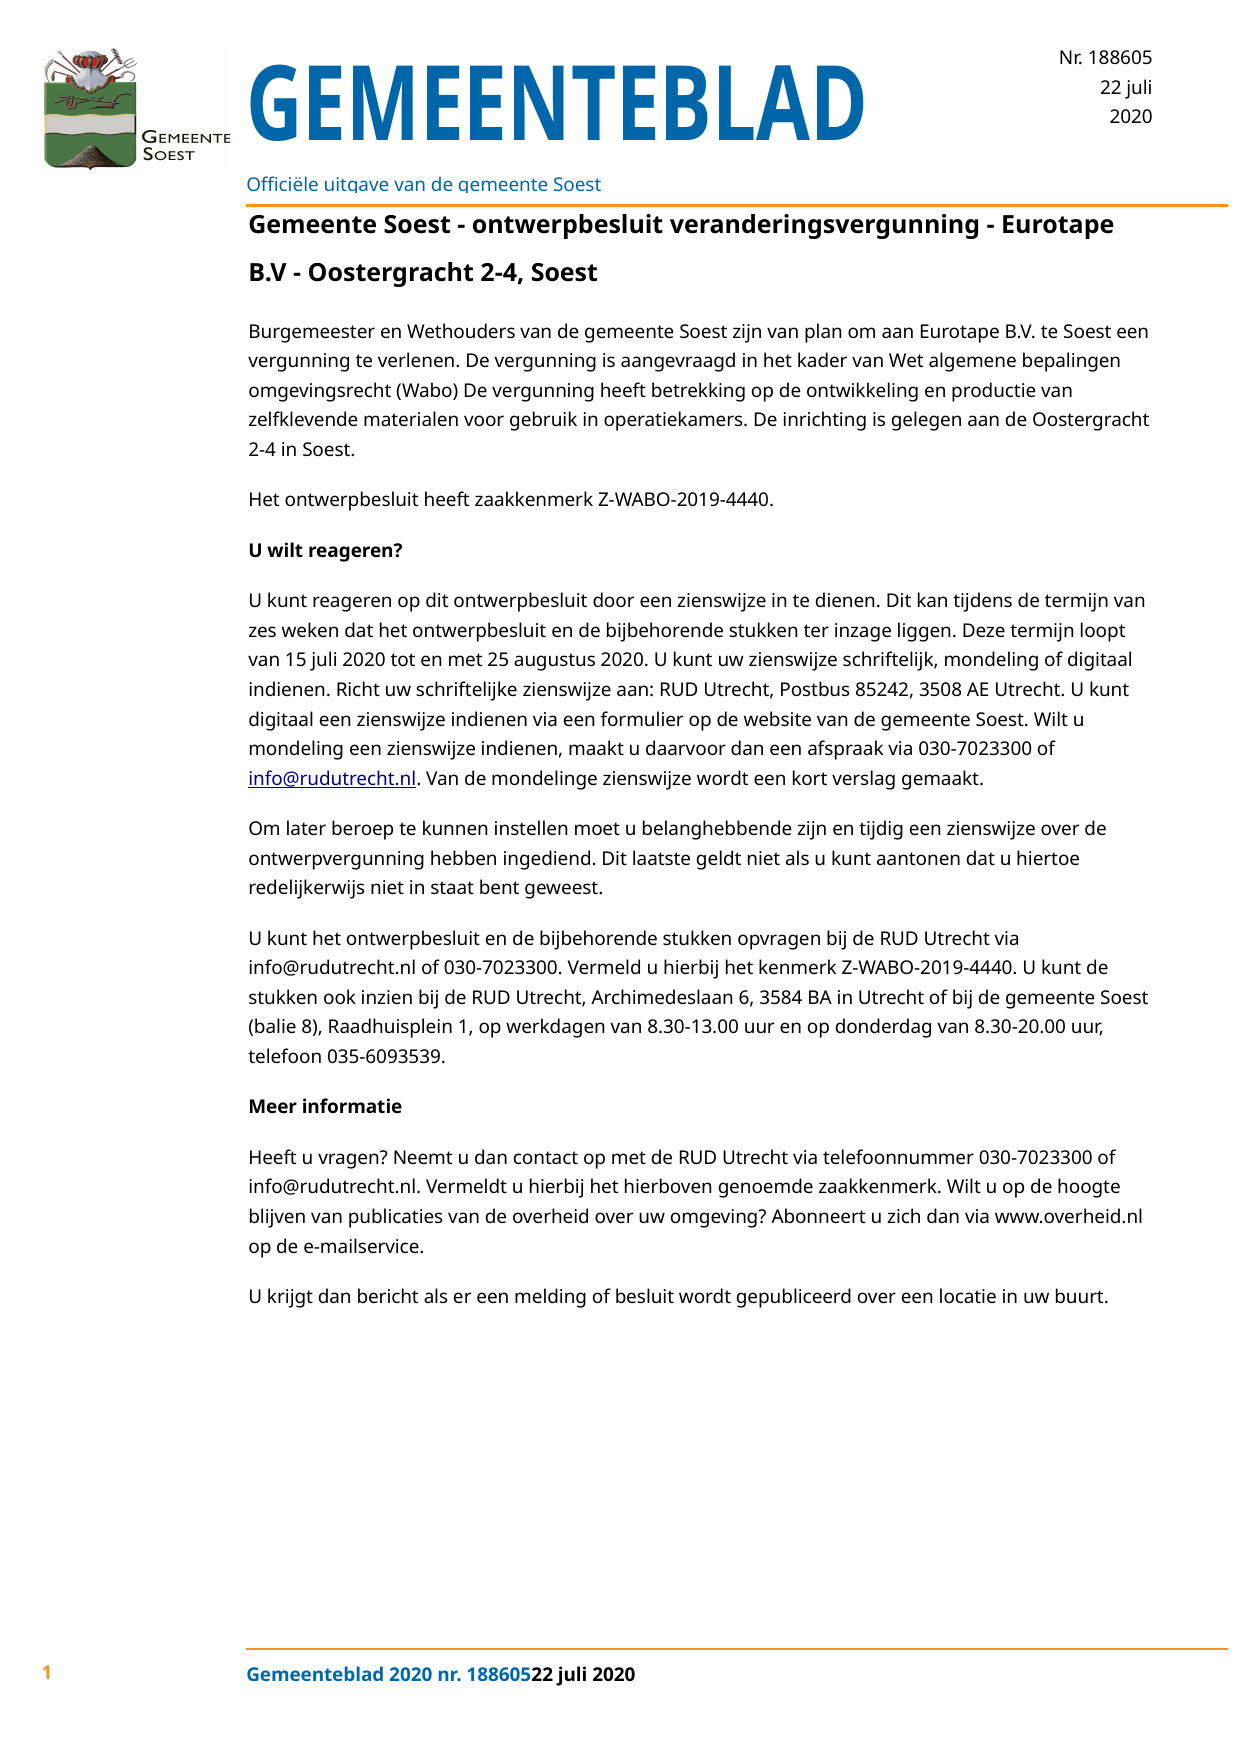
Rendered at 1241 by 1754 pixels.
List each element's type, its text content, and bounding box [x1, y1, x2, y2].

text Heeft u vragen? Neemt u dan contact op met de RUD Utrecht via telefoonnummer 030-7023300 of info@rudutrecht.nl. Vermeldt u hierbij het hierboven genoemde zaakkenmerk. Wilt u op de hoogte blijven van publicaties van de overheid over uw omgeving? Abonneert u zich dan via www.overheid.nl op de e-mailservice. [248, 1144, 1152, 1259]
text U krijgt dan bericht als er een melding of besluit wordt gepubliceerd over een locatie in uw buurt. [248, 1283, 1152, 1309]
text Het ontwerpbesluit heeft zaakkenmerk Z-WABO-2019-4440. [248, 487, 1152, 512]
text Gemeente Soest - ontwerpbesluit veranderingsvergunning - Eurotape B.V - Oostergracht 2-4, Soest [248, 207, 1152, 288]
text U kunt het ontwerpbesluit en de bijbehorende stukken opvragen bij de RUD Utrecht via info@rudutrecht.nl of 030-7023300. Vermeld u hierbij het kenmerk Z-WABO-2019-4440. U kunt de stukken ook inzien bij de RUD Utrecht, Archimedeslaan 6, 3584 BA in Utrecht of bij de gemeente Soest (balie 8), Raadhuisplein 1, op werkdagen van 8.30-13.00 uur en op donderdag van 8.30-20.00 uur, telefoon 035-6093539. [248, 925, 1152, 1069]
picture [41, 47, 231, 172]
text U kunt reageren op dit ontwerpbesluit door een zienswijze in te dienen. Dit kan tijdens de termijn van zes weken dat het ontwerpbesluit en de bijbehorende stukken ter inzage liggen. Deze termijn loopt van 15 juli 2020 tot en met 25 augustus 2020. U kunt uw zienswijze schriftelijk, mondeling of digitaal indienen. Richt uw schriftelijke zienswijze aan: RUD Utrecht, Postbus 85242, 3508 AE Utrecht. U kunt digitaal een zienswijze indienen via een formulier op de website van de gemeente Soest. Wilt u mondeling een zienswijze indienen, maakt u daarvoor dan een afspraak via 030-7023300 of info@rudutrecht.nl. Van de mondelinge zienswijze wordt een kort verslag gemaakt. [248, 587, 1152, 791]
text Meer informatie [248, 1094, 1152, 1119]
text Om later beroep te kunnen instellen moet u belanghebbende zijn en tijdig een zienswijze over de ontwerpvergunning hebben ingediend. Dit laatste geldt niet als u kunt aantonen dat u hiertoe redelijkerwijs niet in staat bent geweest. [248, 815, 1152, 900]
text U wilt reageren? [248, 537, 1152, 563]
text Burgemeester en Wethouders van de gemeente Soest zijn van plan om aan Eurotape B.V. te Soest een vergunning te verlenen. De vergunning is aangevraagd in het kader van Wet algemene bepalingen omgevingsrecht (Wabo) De vergunning heeft betrekking op de ontwikkeling en productie van zelfklevende materialen voor gebruik in operatiekamers. De inrichting is gelegen aan de Oostergracht 2-4 in Soest. [248, 318, 1152, 462]
